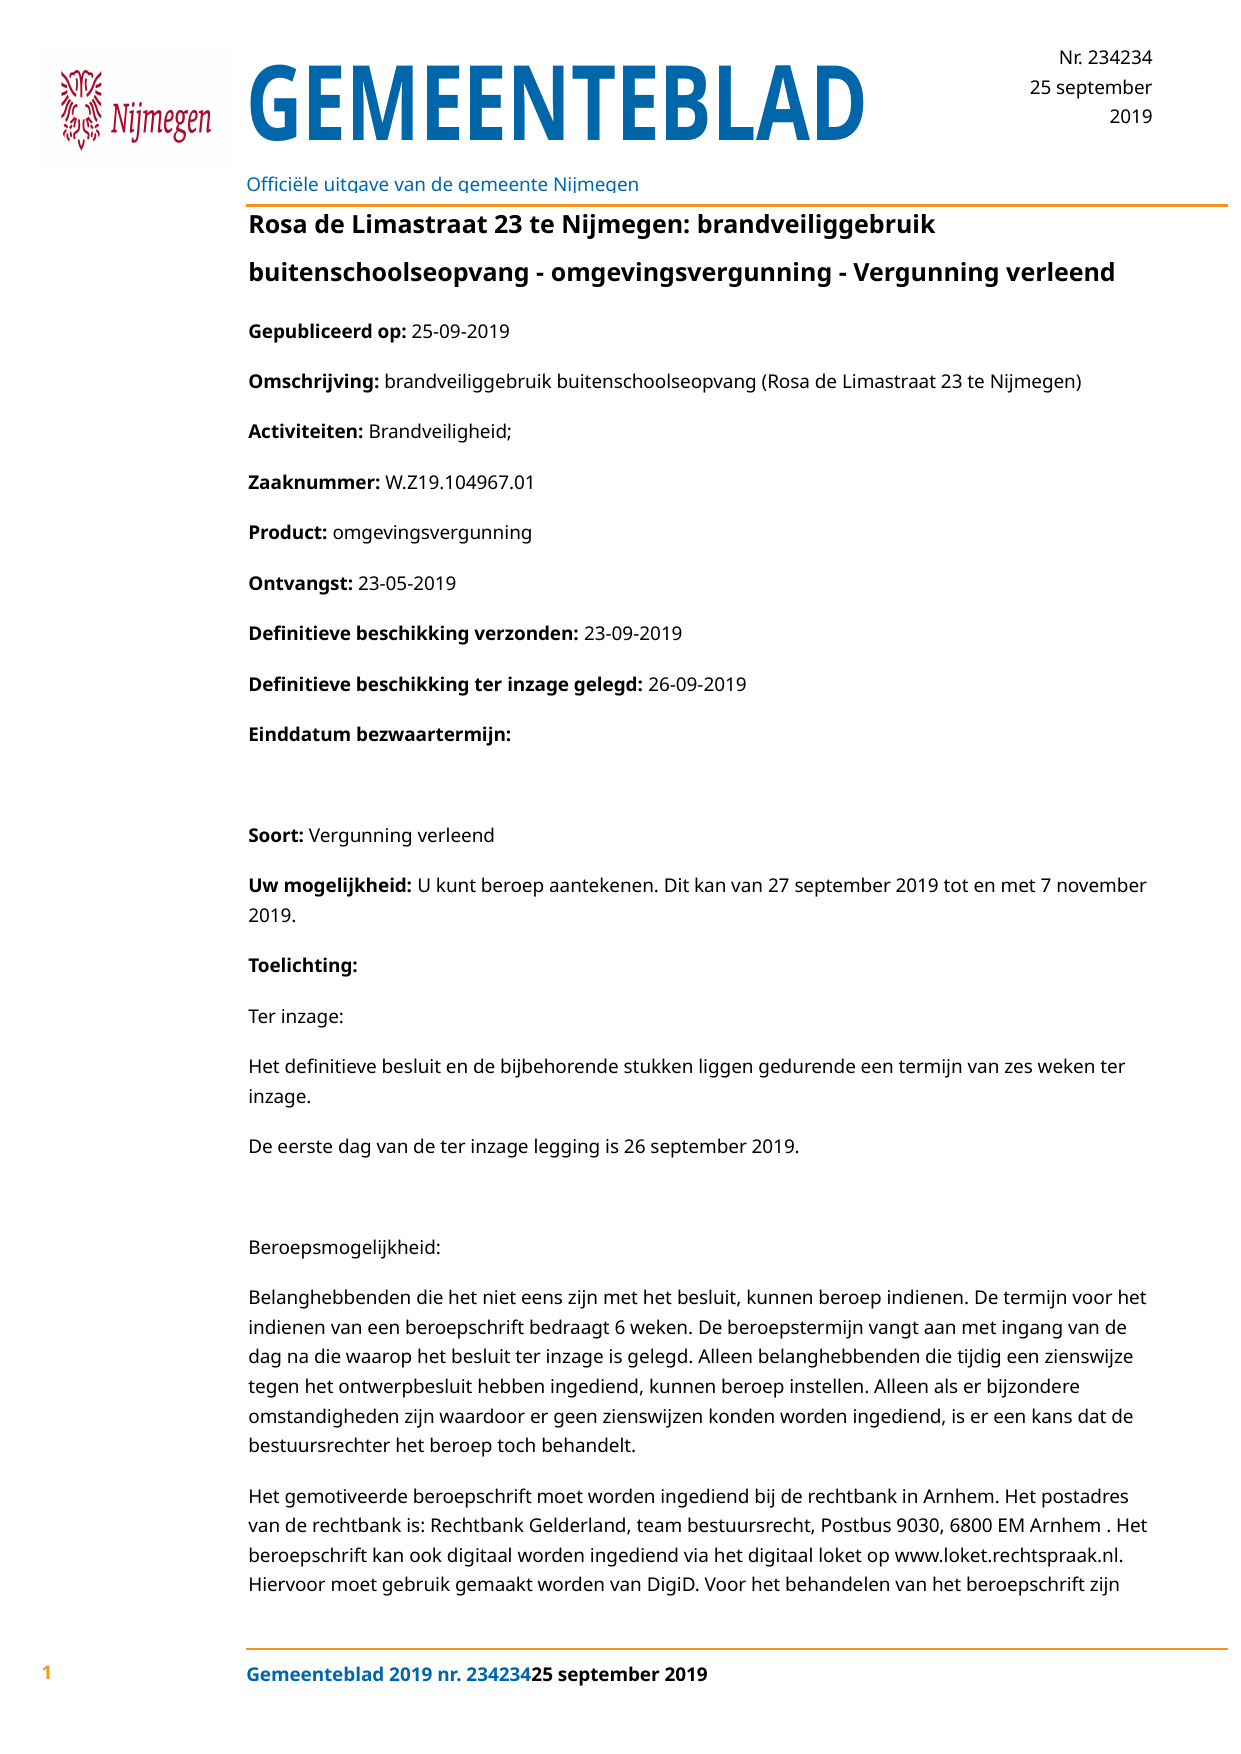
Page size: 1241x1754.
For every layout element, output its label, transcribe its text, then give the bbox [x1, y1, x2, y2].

text Gepubliceerd op: 25-09-2019 [248, 318, 1152, 344]
text Activiteiten: Brandveiligheid; [248, 419, 1152, 444]
text Definitieve beschikking verzonden: 23-09-2019 [248, 620, 1152, 646]
picture [41, 47, 231, 172]
text Product: omgevingsvergunning [248, 519, 1152, 545]
text Einddatum bezwaartermijn: [248, 721, 1152, 747]
text Het gemotiveerde beroepschrift moet worden ingediend bij de rechtbank in Arnhem. Het postadres van de rechtbank is: Rechtbank Gelderland, team bestuursrecht, Postbus 9030, 6800 EM Arnhem . Het beroepschrift kan ook digitaal worden ingediend via het digitaal loket op www.loket.rechtspraak.nl. Hiervoor moet gebruik gemaakt worden van DigiD. Voor het behandelen van het beroepschrift zijn [248, 1483, 1152, 1597]
text Toelichting: [248, 952, 1152, 978]
text Ontvangst: 23-05-2019 [248, 570, 1152, 596]
text Rosa de Limastraat 23 te Nijmegen: brandveiliggebruik buitenschoolseopvang - omgevingsvergunning - Vergunning verleend [248, 207, 1152, 288]
text Beroepsmogelijkheid: [248, 1234, 1152, 1260]
text Het definitieve besluit en de bijbehorende stukken liggen gedurende een termijn van zes weken ter inzage. [248, 1053, 1152, 1109]
text Ter inzage: [248, 1003, 1152, 1029]
text Soort: Vergunning verleend [248, 822, 1152, 848]
text De eerste dag van de ter inzage legging is 26 september 2019. [248, 1133, 1152, 1159]
text Belanghebbenden die het niet eens zijn met het besluit, kunnen beroep indienen. De termijn voor het indienen van een beroepschrift bedraagt 6 weken. De beroepstermijn vangt aan met ingang van de dag na die waarop het besluit ter inzage is gelegd. Alleen belanghebbenden die tijdig een zienswijze tegen het ontwerpbesluit hebben ingediend, kunnen beroep instellen. Alleen als er bijzondere omstandigheden zijn waardoor er geen zienswijzen konden worden ingediend, is er een kans dat de bestuursrechter het beroep toch behandelt. [248, 1284, 1152, 1458]
text Uw mogelijkheid: U kunt beroep aantekenen. Dit kan van 27 september 2019 tot en met 7 november 2019. [248, 872, 1152, 928]
text Zaaknummer: W.Z19.104967.01 [248, 469, 1152, 495]
text Definitieve beschikking ter inzage gelegd: 26-09-2019 [248, 671, 1152, 697]
text Omschrijving: brandveiliggebruik buitenschoolseopvang (Rosa de Limastraat 23 te Nijmegen) [248, 368, 1152, 394]
